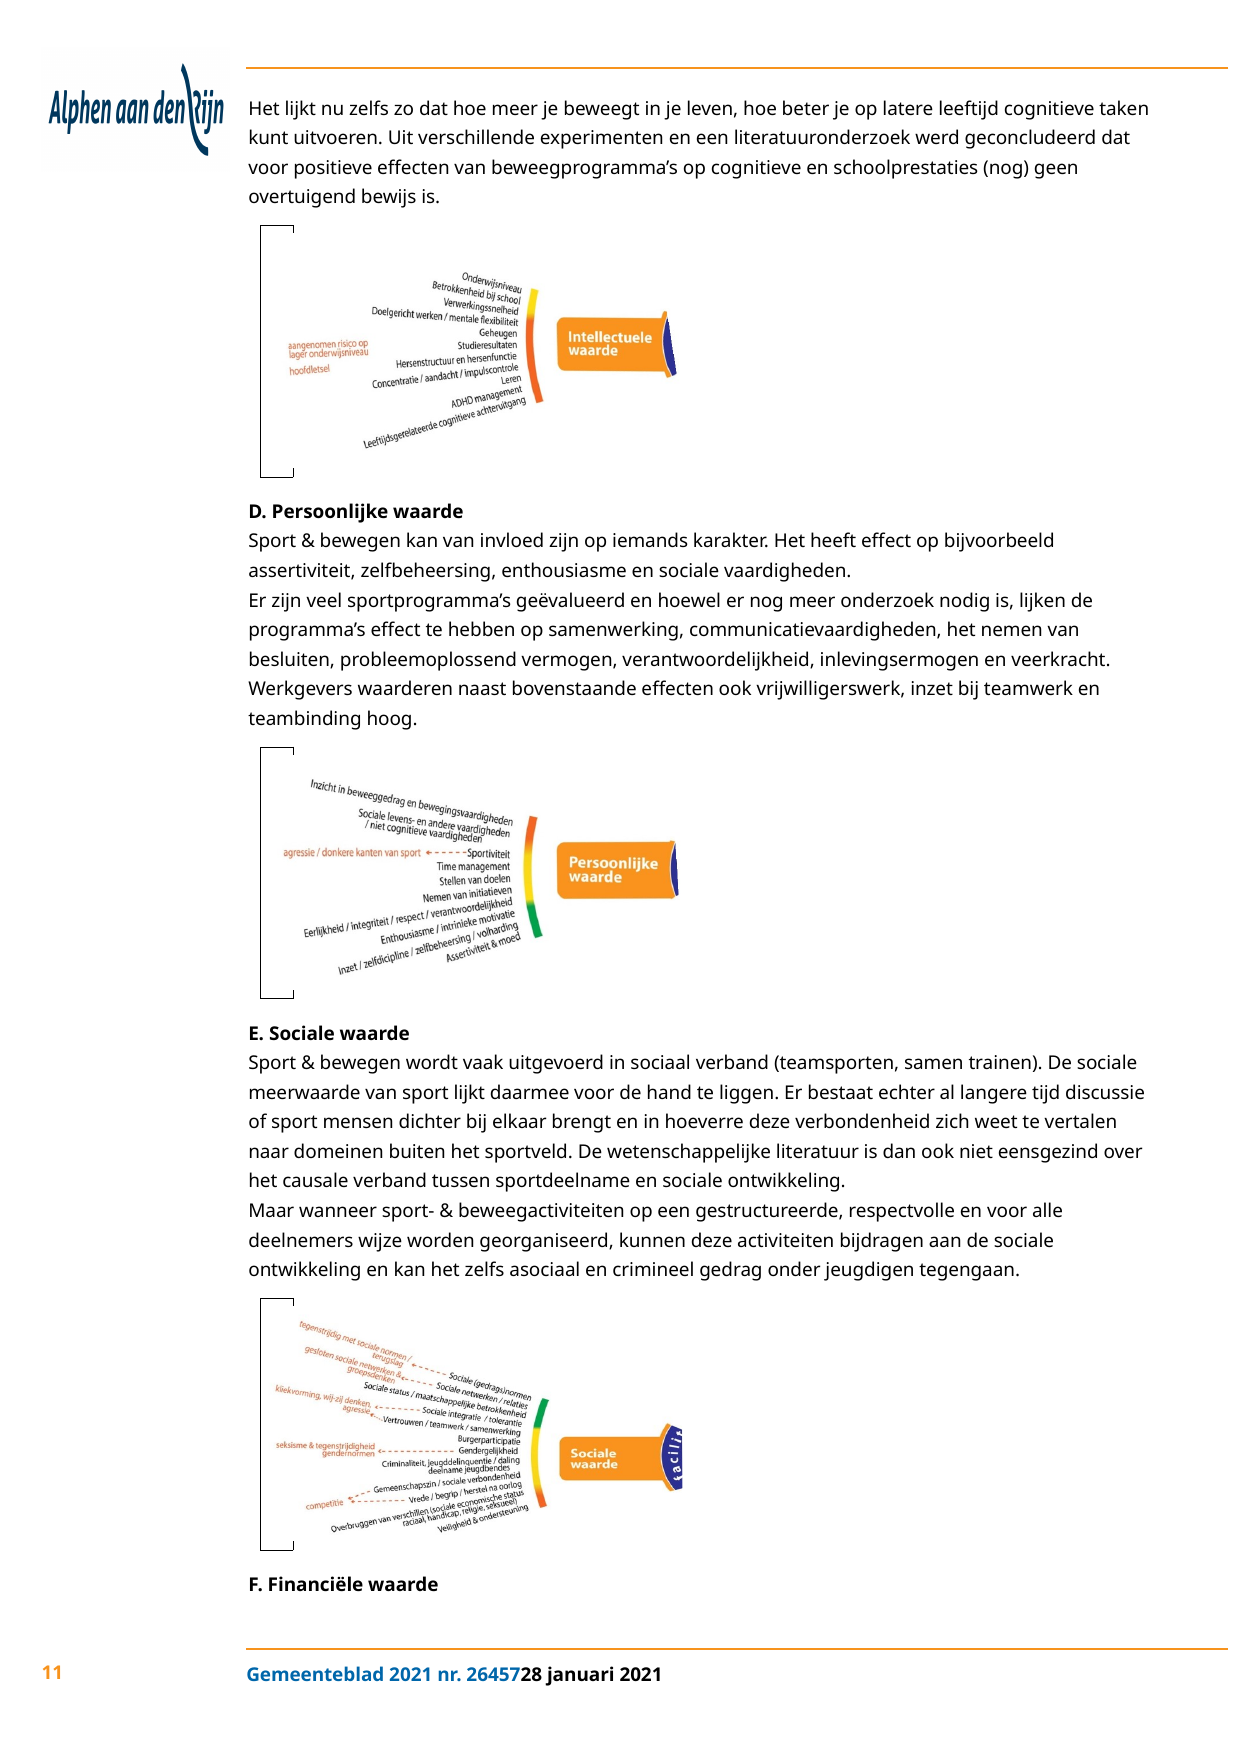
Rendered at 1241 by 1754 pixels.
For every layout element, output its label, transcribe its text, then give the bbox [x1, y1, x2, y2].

text Sport & bewegen wordt vaak uitgevoerd in sociaal verband (teamsporten, samen trainen). De sociale meerwaarde van sport lijkt daarmee voor de hand te liggen. Er bestaat echter al langere tijd discussie of sport mensen dichter bij elkaar brengt en in hoeverre deze verbondenheid zich weet te vertalen naar domeinen buiten het sportveld. De wetenschappelijke literatuur is dan ook niet eensgezind over het causale verband tussen sportdeelname en sociale ontwikkeling. [248, 1049, 1152, 1193]
text Het lijkt nu zelfs zo dat hoe meer je beweegt in je leven, hoe beter je op latere leeftijd cognitieve taken kunt uitvoeren. Uit verschillende experimenten en een literatuuronderzoek werd geconcludeerd dat voor positieve effecten van beweegprogramma’s op cognitieve en schoolprestaties (nog) geen overtuigend bewijs is. [248, 95, 1152, 209]
text Maar wanneer sport- & beweegactiviteiten op een gestructureerde, respectvolle en voor alle deelnemers wijze worden georganiseerd, kunnen deze activiteiten bijdragen aan de sociale ontwikkeling en kan het zelfs asociaal en crimineel gedrag onder jeugdigen tegengaan. [248, 1197, 1152, 1282]
picture [268, 1306, 683, 1541]
text F. Financiële waarde [248, 1571, 1152, 1597]
text Er zijn veel sportprogramma’s geëvalueerd en hoewel er nog meer onderzoek nodig is, lijken de programma’s effect te hebben op samenwerking, communicatievaardigheden, het nemen van besluiten, probleemoplossend vermogen, verantwoordelijkheid, inlevingsermogen en veerkracht. Werkgevers waarderen naast bovenstaande effecten ook vrijwilligerswerk, inzet bij teamwerk en teambinding hoog. [248, 587, 1152, 731]
text Sport & bewegen kan van invloed zijn op iemands karakter. Het heeft effect op bijvoorbeeld assertiviteit, zelfbeheersing, enthousiasme en sociale vaardigheden. [248, 528, 1152, 583]
picture [268, 755, 683, 990]
picture [41, 47, 231, 172]
text E. Sociale waarde [248, 1020, 1152, 1046]
picture [268, 233, 683, 468]
text D. Persoonlijke waarde [248, 498, 1152, 524]
